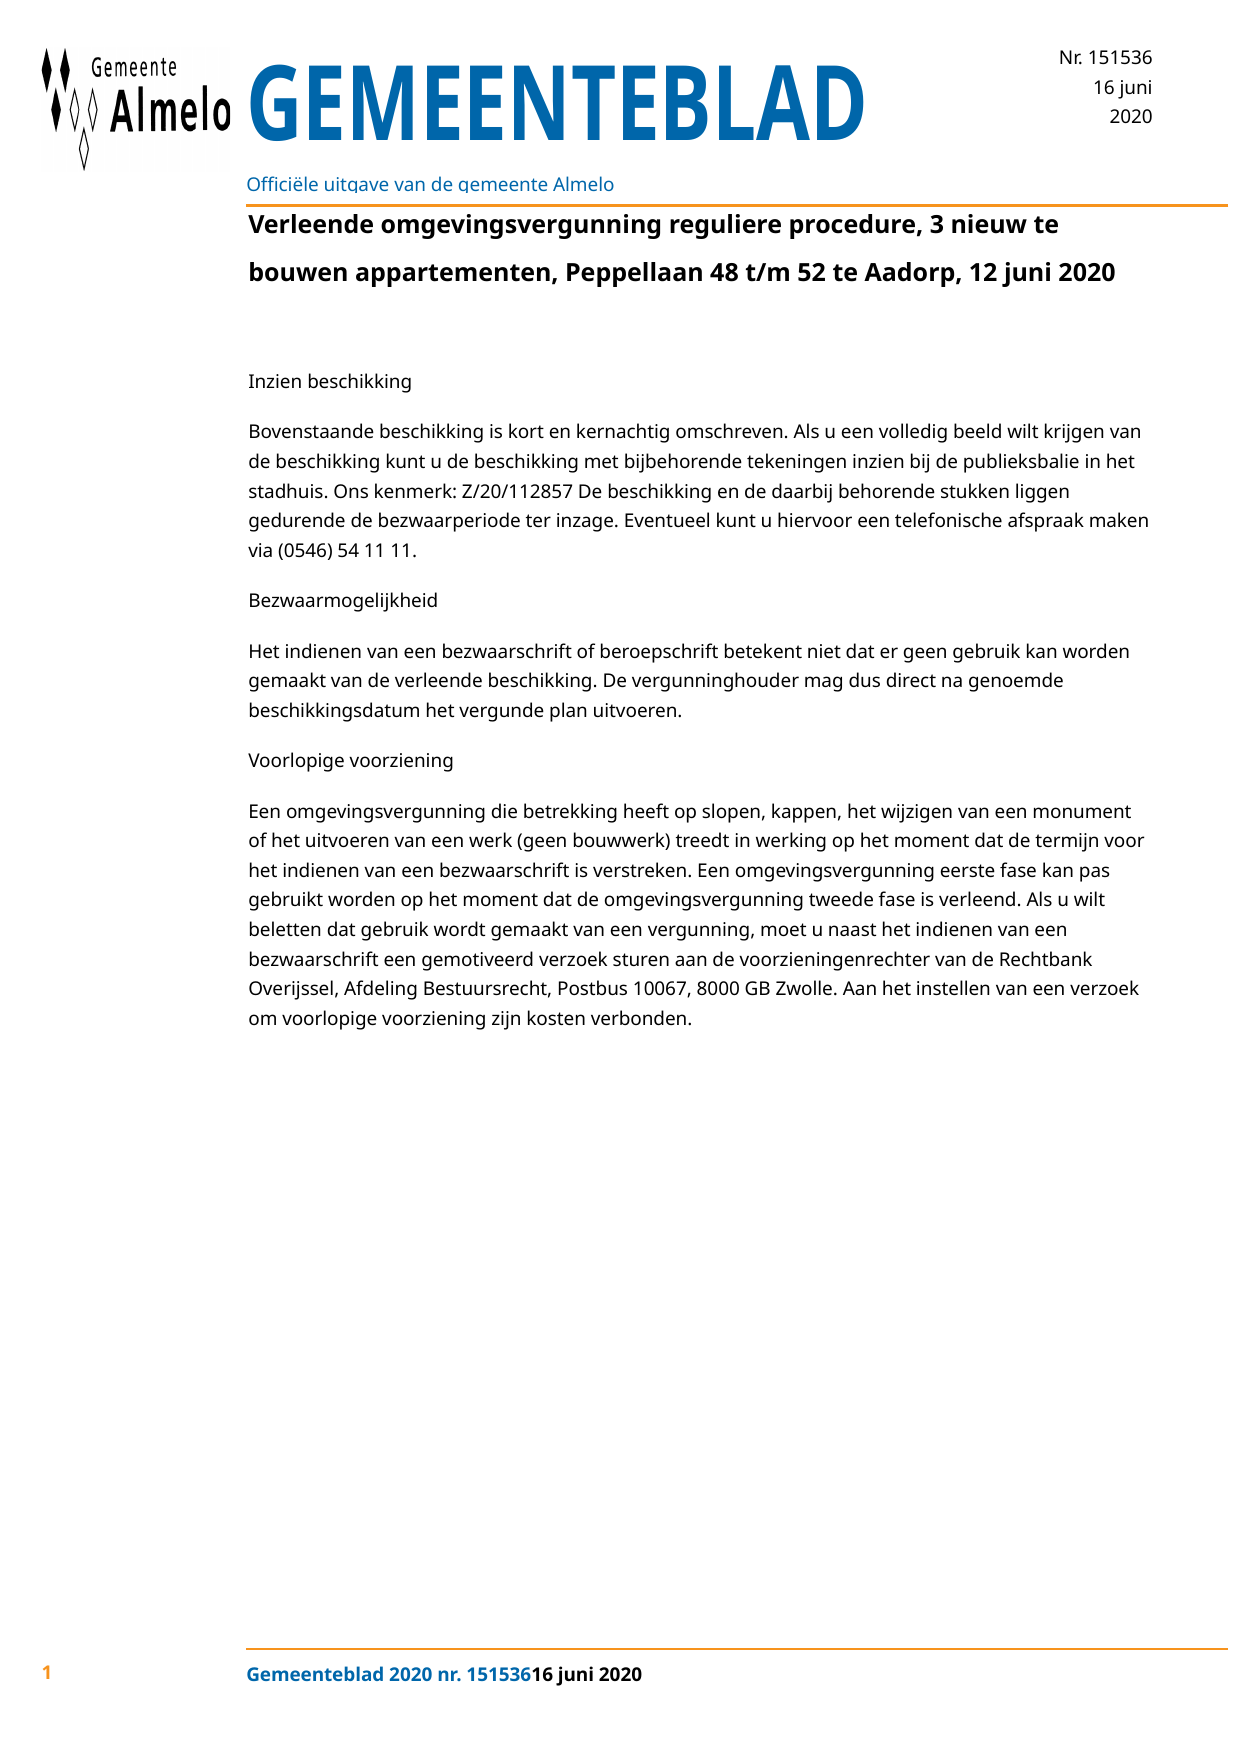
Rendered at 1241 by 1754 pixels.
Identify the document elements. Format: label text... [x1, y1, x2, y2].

text Het indienen van een bezwaarschrift of beroepschrift betekent niet dat er geen gebruik kan worden gemaakt van de verleende beschikking. De vergunninghouder mag dus direct na genoemde beschikkingsdatum het vergunde plan uitvoeren. [248, 638, 1152, 723]
text Bezwaarmogelijkheid [248, 587, 1152, 613]
text Voorlopige voorziening [248, 747, 1152, 773]
text Verleende omgevingsvergunning reguliere procedure, 3 nieuw te bouwen appartementen, Peppellaan 48 t/m 52 te Aadorp, 12 juni 2020 [248, 207, 1152, 288]
text Bovenstaande beschikking is kort en kernachtig omschreven. Als u een volledig beeld wilt krijgen van de beschikking kunt u de beschikking met bijbehorende tekeningen inzien bij de publieksbalie in het stadhuis. Ons kenmerk: Z/20/112857 De beschikking en de daarbij behorende stukken liggen gedurende de bezwaarperiode ter inzage. Eventueel kunt u hiervoor een telefonische afspraak maken via (0546) 54 11 11. [248, 419, 1152, 563]
text Een omgevingsvergunning die betrekking heeft op slopen, kappen, het wijzigen van een monument of het uitvoeren van een werk (geen bouwwerk) treedt in werking op het moment dat de termijn voor het indienen van een bezwaarschrift is verstreken. Een omgevingsvergunning eerste fase kan pas gebruikt worden op het moment dat de omgevingsvergunning tweede fase is verleend. Als u wilt beletten dat gebruik wordt gemaakt van een vergunning, moet u naast het indienen van een bezwaarschrift een gemotiveerd verzoek sturen aan de voorzieningenrechter van de Rechtbank Overijssel, Afdeling Bestuursrecht, Postbus 10067, 8000 GB Zwolle. Aan het instellen van een verzoek om voorlopige voorziening zijn kosten verbonden. [248, 798, 1152, 1031]
picture [41, 47, 231, 172]
text Inzien beschikking [248, 368, 1152, 394]
